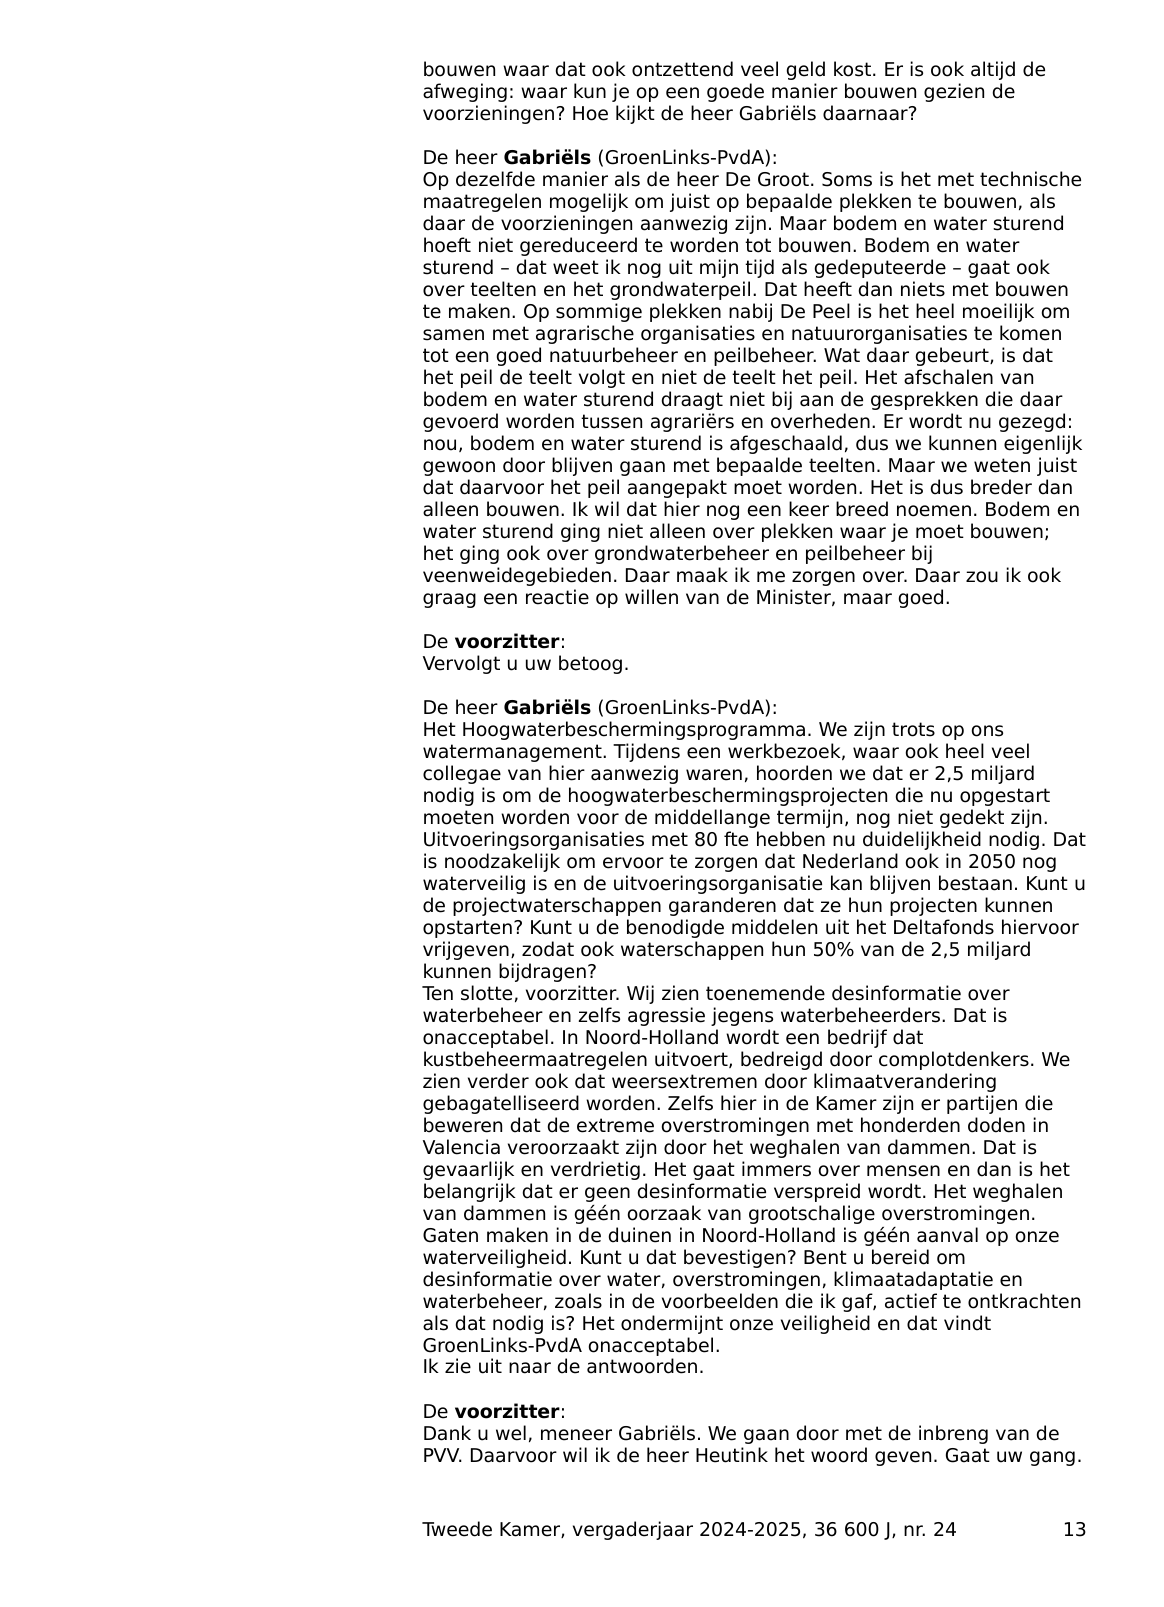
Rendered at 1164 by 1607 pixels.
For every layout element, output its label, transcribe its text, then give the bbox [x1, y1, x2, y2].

text De voorzitter: [422, 1401, 1087, 1423]
text De heer Gabriëls (GroenLinks-PvdA): [422, 697, 1087, 719]
text Op dezelfde manier als de heer De Groot. Soms is het met technische maatregelen mogelijk om juist op bepaalde plekken te bouwen, als daar de voorzieningen aanwezig zijn. Maar bodem en water sturend hoeft niet gereduceerd te worden tot bouwen. Bodem en water sturend – dat weet ik nog uit mijn tijd als gedeputeerde – gaat ook over teelten en het grondwaterpeil. Dat heeft dan niets met bouwen te maken. Op sommige plekken nabij De Peel is het heel moeilijk om samen met agrarische organisaties en natuurorganisaties te komen tot een goed natuurbeheer en peilbeheer. Wat daar gebeurt, is dat het peil de teelt volgt en niet de teelt het peil. Het afschalen van bodem en water sturend draagt niet bij aan de gesprekken die daar gevoerd worden tussen agrariërs en overheden. Er wordt nu gezegd: nou, bodem en water sturend is afgeschaald, dus we kunnen eigenlijk gewoon door blijven gaan met bepaalde teelten. Maar we weten juist dat daarvoor het peil aangepakt moet worden. Het is dus breder dan alleen bouwen. Ik wil dat hier nog een keer breed noemen. Bodem en water sturend ging niet alleen over plekken waar je moet bouwen; het ging ook over grondwaterbeheer en peilbeheer bij veenweidegebieden. Daar maak ik me zorgen over. Daar zou ik ook graag een reactie op willen van de Minister, maar goed. [422, 169, 1087, 609]
text bouwen waar dat ook ontzettend veel geld kost. Er is ook altijd de afweging: waar kun je op een goede manier bouwen gezien de voorzieningen? Hoe kijkt de heer Gabriëls daarnaar? [422, 59, 1087, 125]
text Ik zie uit naar de antwoorden. [422, 1356, 1087, 1378]
text Het Hoogwaterbeschermingsprogramma. We zijn trots op ons watermanagement. Tijdens een werkbezoek, waar ook heel veel collegae van hier aanwezig waren, hoorden we dat er 2,5 miljard nodig is om de hoogwaterbeschermingsprojecten die nu opgestart moeten worden voor de middellange termijn, nog niet gedekt zijn. Uitvoeringsorganisaties met 80 fte hebben nu duidelijkheid nodig. Dat is noodzakelijk om ervoor te zorgen dat Nederland ook in 2050 nog waterveilig is en de uitvoeringsorganisatie kan blijven bestaan. Kunt u de projectwaterschappen garanderen dat ze hun projecten kunnen opstarten? Kunt u de benodigde middelen uit het Deltafonds hiervoor vrijgeven, zodat ook waterschappen hun 50% van de 2,5 miljard kunnen bijdragen? [422, 719, 1087, 983]
text Dank u wel, meneer Gabriëls. We gaan door met de inbreng van de PVV. Daarvoor wil ik de heer Heutink het woord geven. Gaat uw gang. [422, 1423, 1087, 1467]
text Ten slotte, voorzitter. Wij zien toenemende desinformatie over waterbeheer en zelfs agressie jegens waterbeheerders. Dat is onacceptabel. In Noord-Holland wordt een bedrijf dat kustbeheermaatregelen uitvoert, bedreigd door complotdenkers. We zien verder ook dat weersextremen door klimaatverandering gebagatelliseerd worden. Zelfs hier in de Kamer zijn er partijen die beweren dat de extreme overstromingen met honderden doden in Valencia veroorzaakt zijn door het weghalen van dammen. Dat is gevaarlijk en verdrietig. Het gaat immers over mensen en dan is het belangrijk dat er geen desinformatie verspreid wordt. Het weghalen van dammen is géén oorzaak van grootschalige overstromingen. Gaten maken in de duinen in Noord-Holland is géén aanval op onze waterveiligheid. Kunt u dat bevestigen? Bent u bereid om desinformatie over water, overstromingen, klimaatadaptatie en waterbeheer, zoals in de voorbeelden die ik gaf, actief te ontkrachten als dat nodig is? Het ondermijnt onze veiligheid en dat vindt GroenLinks-PvdA onacceptabel. [422, 983, 1087, 1356]
text Vervolgt u uw betoog. [422, 653, 1087, 675]
text De heer Gabriëls (GroenLinks-PvdA): [422, 147, 1087, 169]
text De voorzitter: [422, 631, 1087, 653]
